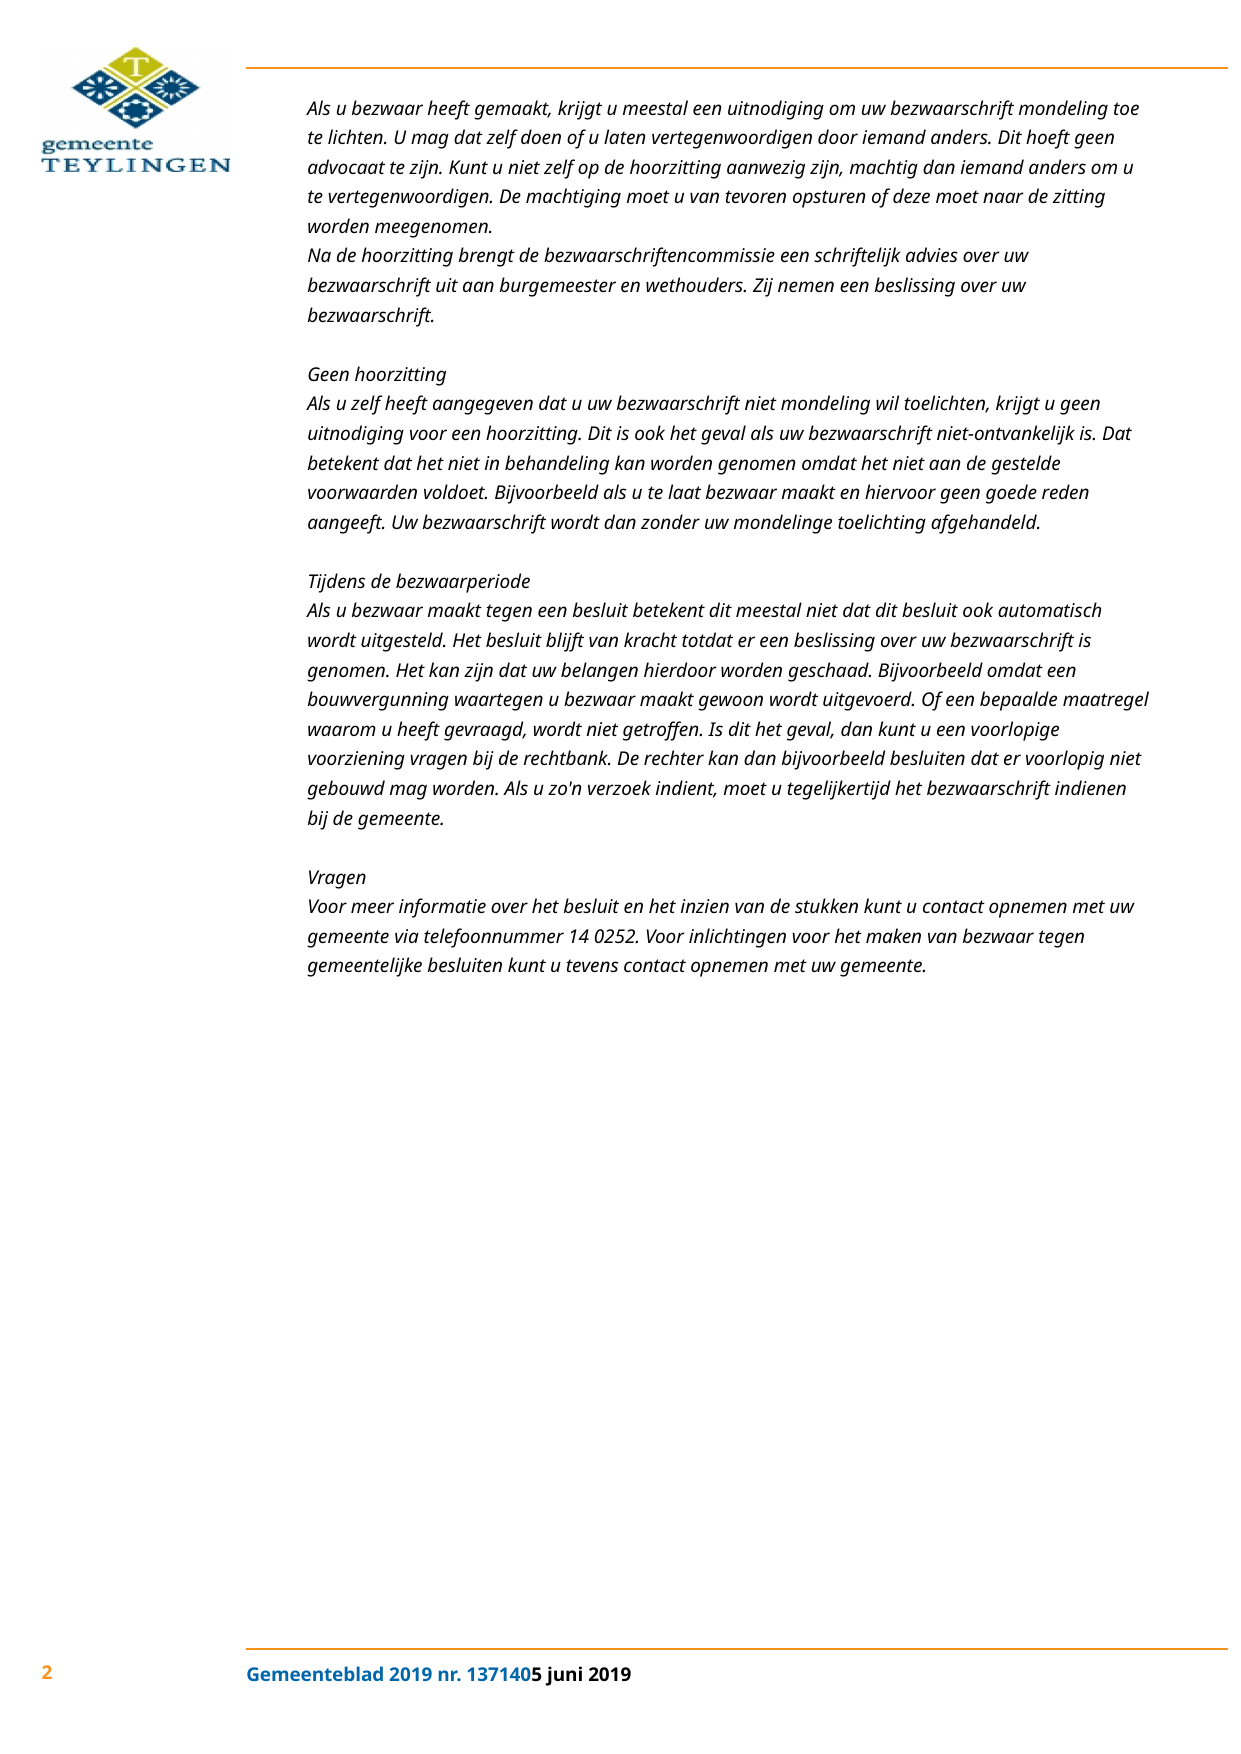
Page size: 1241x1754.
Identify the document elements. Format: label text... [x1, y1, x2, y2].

list Als u zelf heeft aangegeven dat u uw bezwaarschrift niet mondeling wil toelichten, krijgt u geen uitnodiging voor een hoorzitting. Dit is ook het geval als uw bezwaarschrift niet-ontvankelijk is. Dat betekent dat het niet in behandeling kan worden genomen omdat het niet aan de gestelde voorwaarden voldoet. Bijvoorbeeld als u te laat bezwaar maakt en hiervoor geen goede reden aangeeft. Uw bezwaarschrift wordt dan zonder uw mondelinge toelichting afgehandeld. [248, 391, 1152, 535]
list Als u bezwaar heeft gemaakt, krijgt u meestal een uitnodiging om uw bezwaarschrift mondeling toe te lichten. U mag dat zelf doen of u laten vertegenwoordigen door iemand anders. Dit hoeft geen advocaat te zijn. Kunt u niet zelf op de hoorzitting aanwezig zijn, machtig dan iemand anders om u te vertegenwoordigen. De machtiging moet u van tevoren opsturen of deze moet naar de zitting worden meegenomen. [248, 95, 1152, 239]
list Geen hoorzitting [248, 361, 1152, 387]
list Tijdens de bezwaarperiode [248, 568, 1152, 594]
picture [41, 47, 231, 172]
list Vragen [248, 864, 1152, 890]
list Na de hoorzitting brengt de bezwaarschriftencommissie een schriftelijk advies over uw bezwaarschrift uit aan burgemeester en wethouders. Zij nemen een beslissing over uw bezwaarschrift. [248, 243, 1152, 328]
list Als u bezwaar maakt tegen een besluit betekent dit meestal niet dat dit besluit ook automatisch wordt uitgesteld. Het besluit blijft van kracht totdat er een beslissing over uw bezwaarschrift is genomen. Het kan zijn dat uw belangen hierdoor worden geschaad. Bijvoorbeeld omdat een bouwvergunning waartegen u bezwaar maakt gewoon wordt uitgevoerd. Of een bepaalde maatregel waarom u heeft gevraagd, wordt niet getroffen. Is dit het geval, dan kunt u een voorlopige voorziening vragen bij de rechtbank. De rechter kan dan bijvoorbeeld besluiten dat er voorlopig niet gebouwd mag worden. Als u zo'n verzoek indient, moet u tegelijkertijd het bezwaarschrift indienen bij de gemeente. [248, 598, 1152, 831]
list Voor meer informatie over het besluit en het inzien van de stukken kunt u contact opnemen met uw gemeente via telefoonnummer 14 0252. Voor inlichtingen voor het maken van bezwaar tegen gemeentelijke besluiten kunt u tevens contact opnemen met uw gemeente. [248, 893, 1152, 978]
